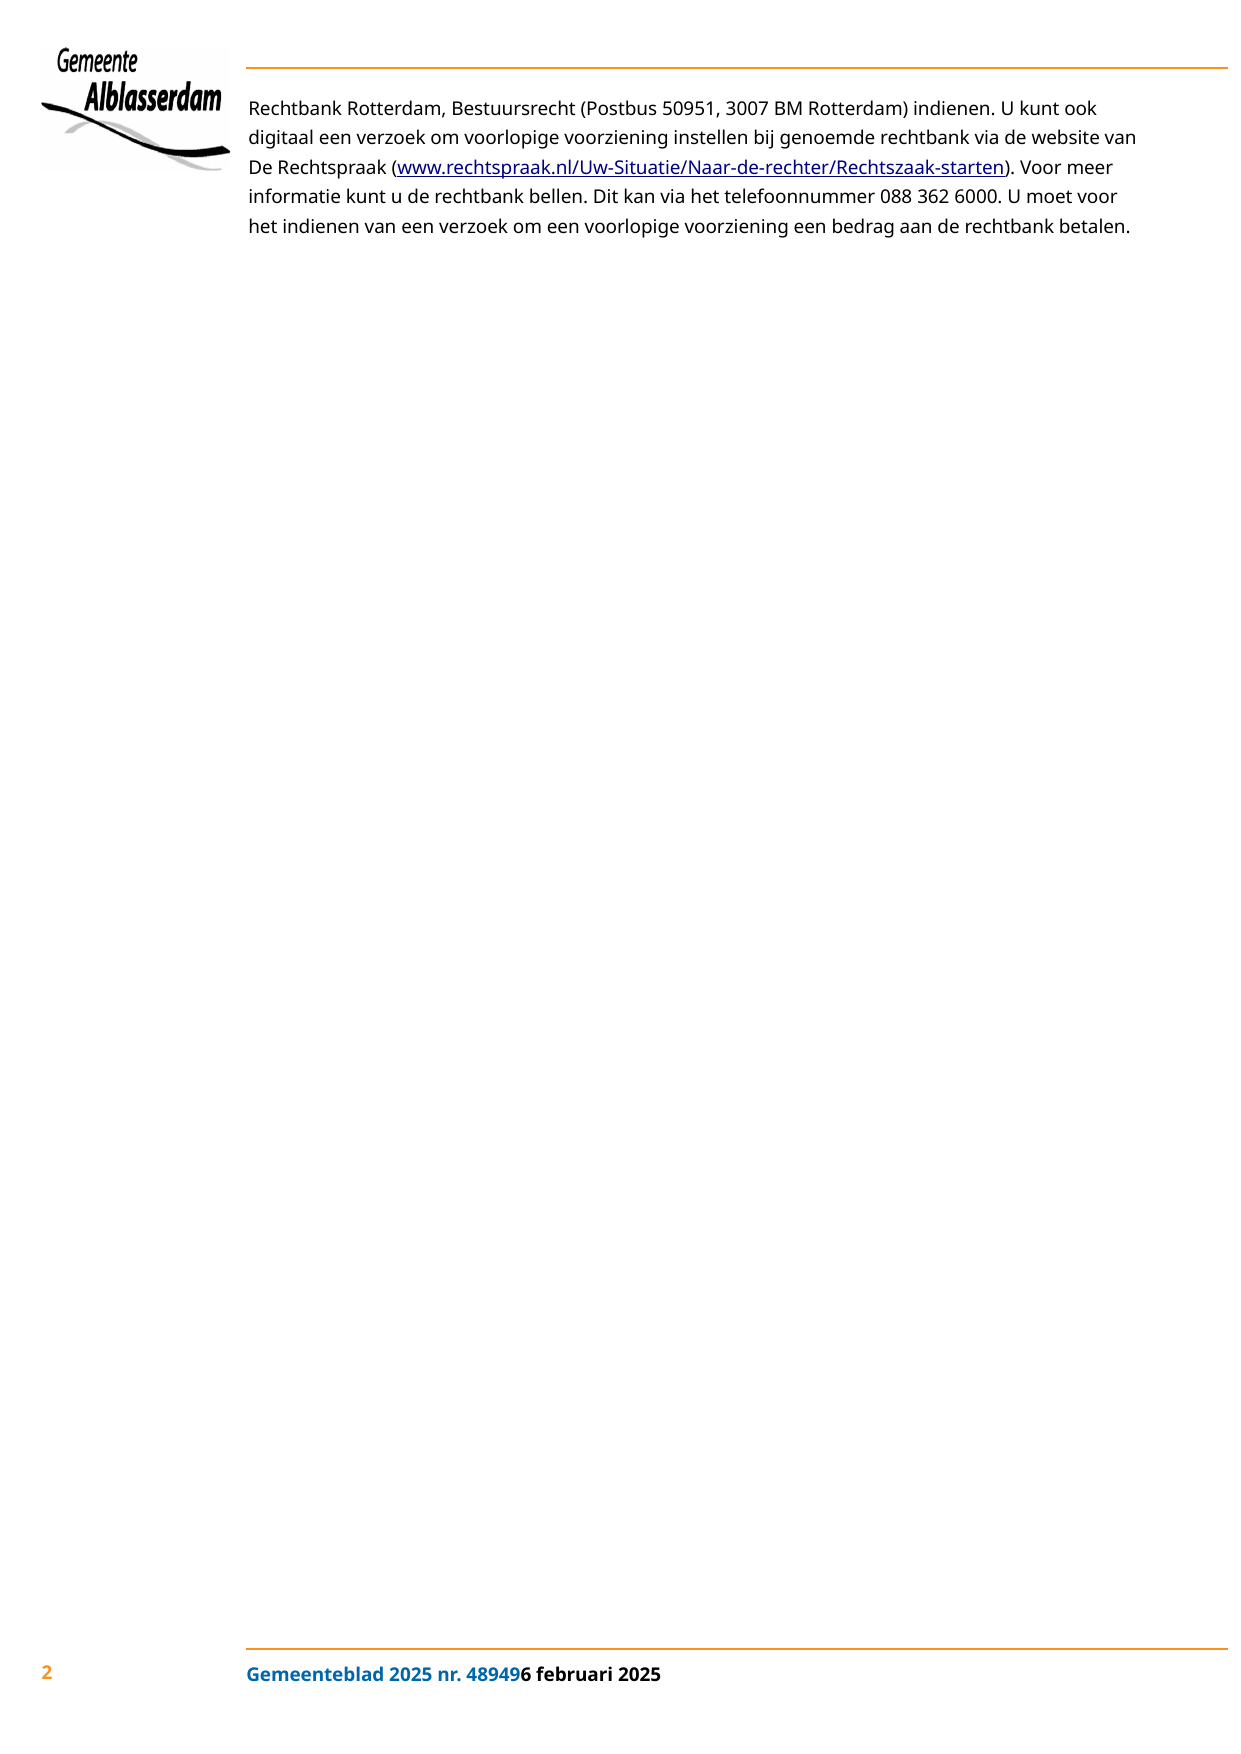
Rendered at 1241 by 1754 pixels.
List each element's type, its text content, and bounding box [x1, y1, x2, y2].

picture [41, 47, 231, 172]
text Rechtbank Rotterdam, Bestuursrecht (Postbus 50951, 3007 BM Rotterdam) indienen. U kunt ook digitaal een verzoek om voorlopige voorziening instellen bij genoemde rechtbank via de website van De Rechtspraak (www.rechtspraak.nl/Uw-Situatie/Naar-de-rechter/Rechtszaak-starten). Voor meer informatie kunt u de rechtbank bellen. Dit kan via het telefoonnummer 088 362 6000. U moet voor het indienen van een verzoek om een voorlopige voorziening een bedrag aan de rechtbank betalen. [248, 95, 1152, 239]
